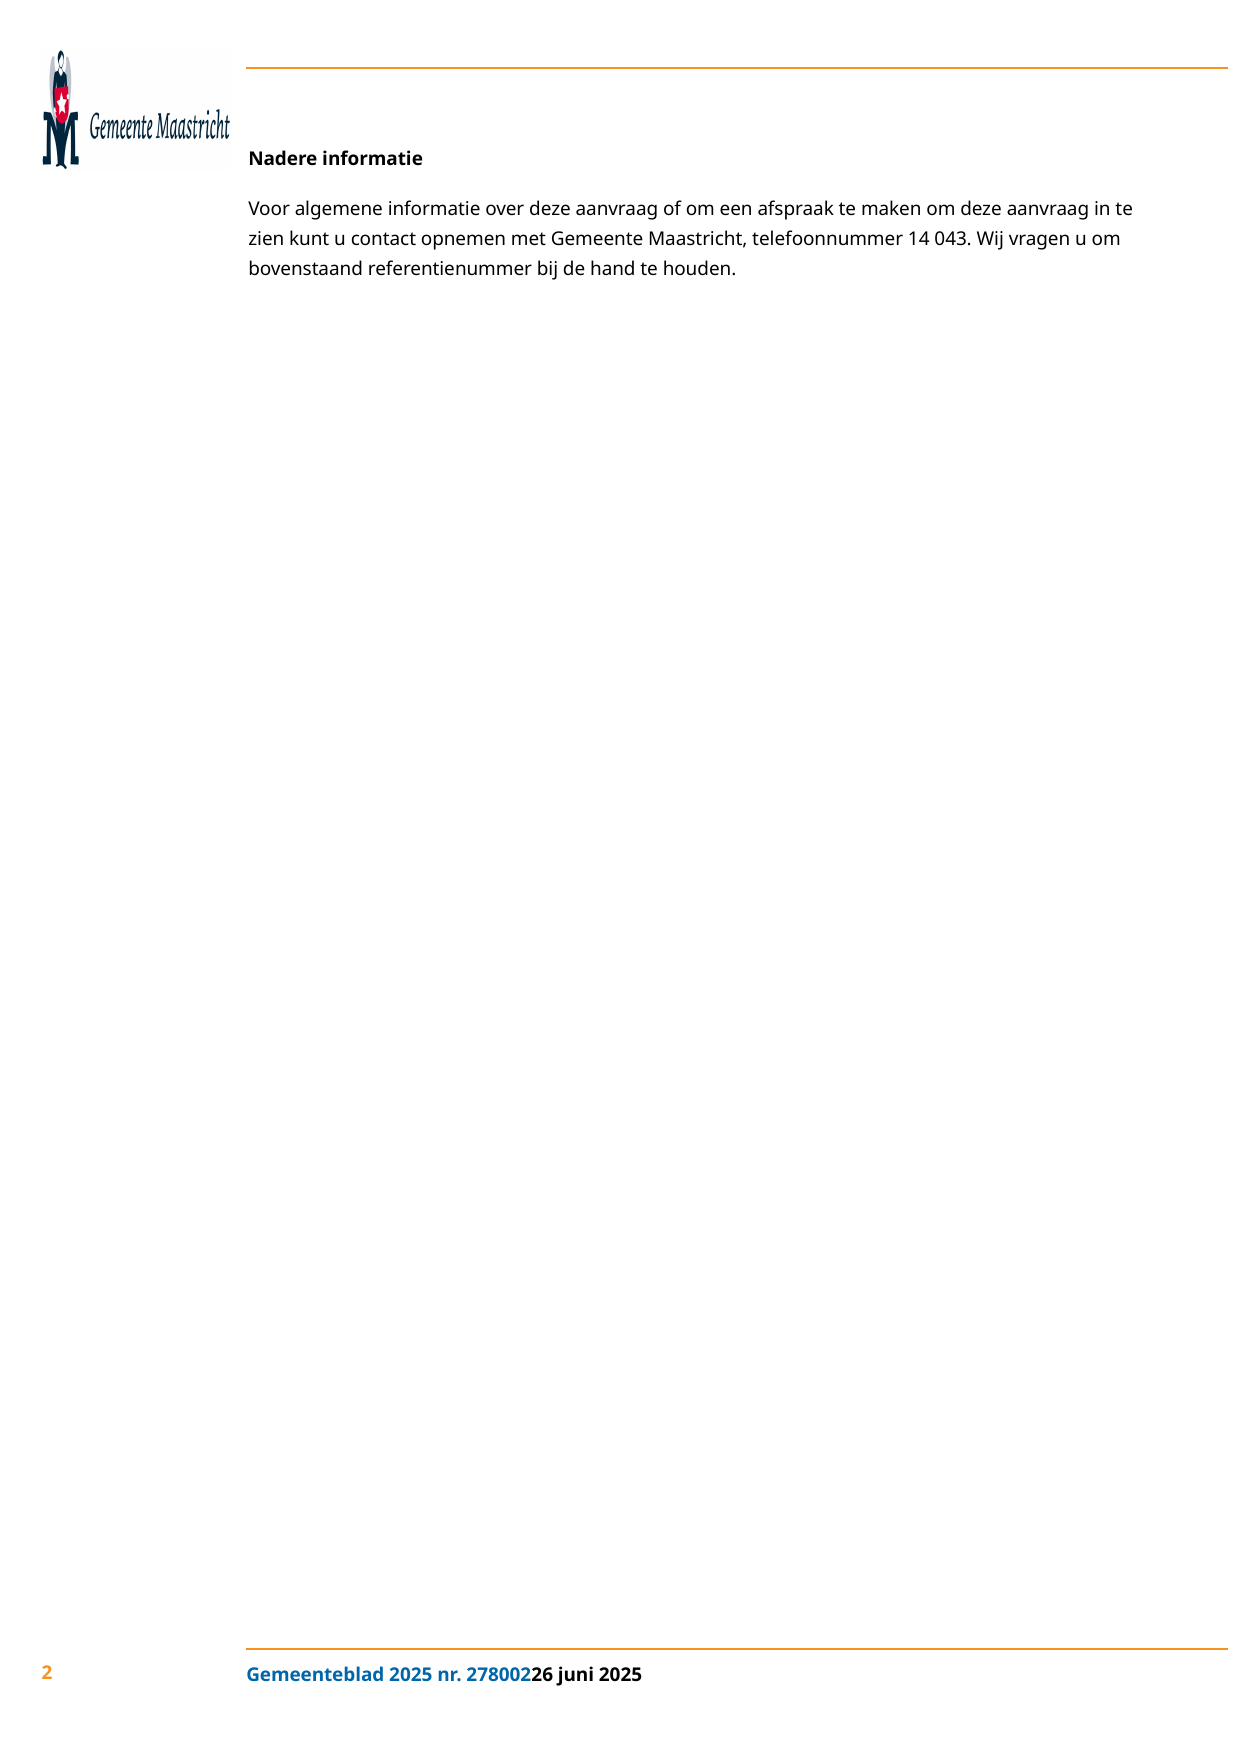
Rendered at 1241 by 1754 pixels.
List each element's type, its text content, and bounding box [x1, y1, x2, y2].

text Nadere informatie [248, 145, 1152, 171]
picture [41, 47, 231, 172]
text Voor algemene informatie over deze aanvraag of om een afspraak te maken om deze aanvraag in te zien kunt u contact opnemen met Gemeente Maastricht, telefoonnummer 14 043. Wij vragen u om bovenstaand referentienummer bij de hand te houden. [248, 196, 1152, 281]
